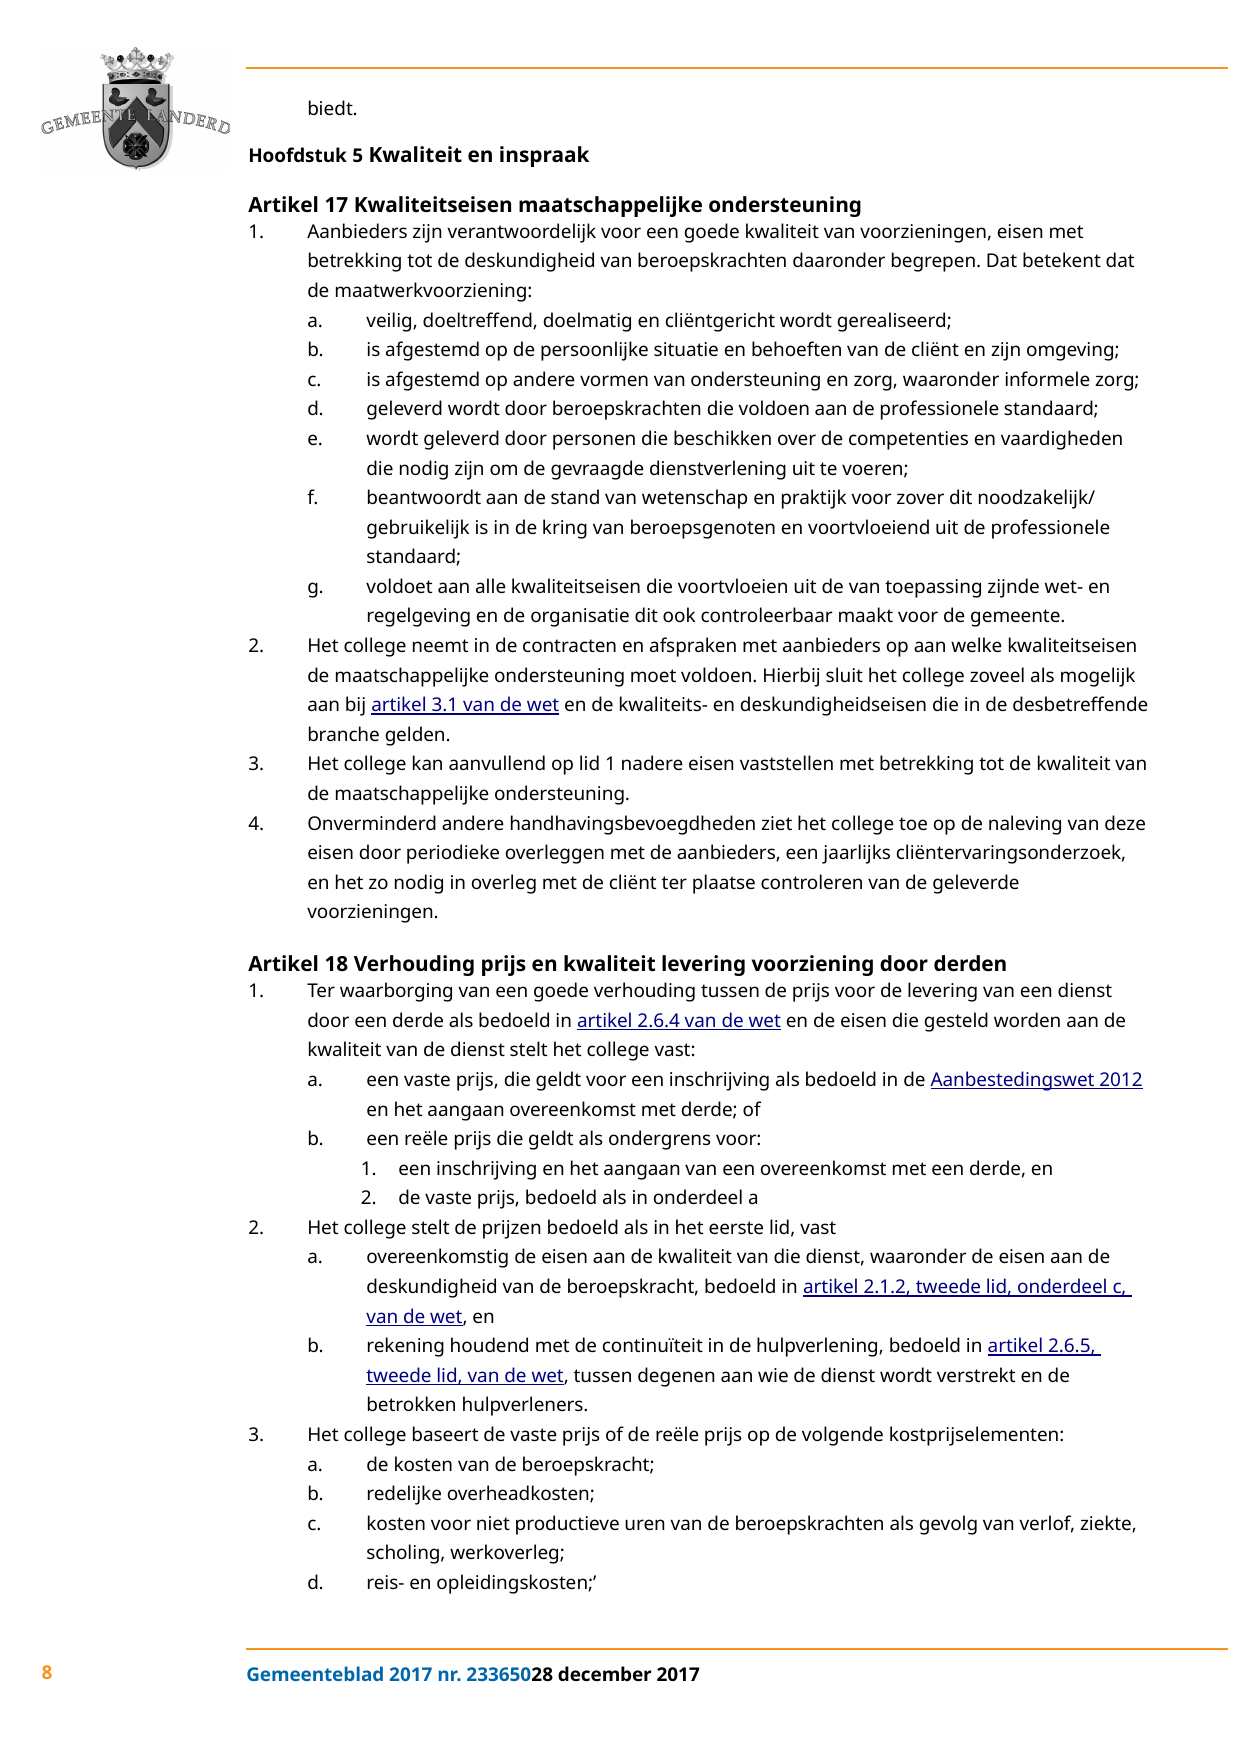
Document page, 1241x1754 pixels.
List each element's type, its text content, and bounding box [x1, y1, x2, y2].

list reis- en opleidingskosten;’ [307, 1569, 1152, 1595]
list biedt. [248, 95, 1152, 121]
list beantwoordt aan de stand van wetenschap en praktijk voor zover dit noodzakelijk/ gebruikelijk is in de kring van beroepsgenoten en voortvloeiend uit de professionele standaard; [307, 484, 1152, 569]
list Het college kan aanvullend op lid 1 nadere eisen vaststellen met betrekking tot de kwaliteit van de maatschappelijke ondersteuning. [248, 751, 1152, 806]
list rekening houdend met de continuïteit in de hulpverlening, bedoeld in artikel 2.6.5, tweede lid, van de wet, tussen degenen aan wie de dienst wordt verstrekt en de betrokken hulpverleners. [307, 1332, 1152, 1417]
list de kosten van de beroepskracht; [307, 1451, 1152, 1476]
list geleverd wordt door beroepskrachten die voldoen aan de professionele standaard; [307, 396, 1152, 421]
list een inschrijving en het aangaan van een overeenkomst met een derde, en [361, 1155, 1152, 1181]
list Het college baseert de vaste prijs of de reële prijs op de volgende kostprijselementen: [248, 1421, 1152, 1447]
text Artikel 17 Kwaliteitseisen maatschappelijke ondersteuning [248, 190, 1152, 218]
list Aanbieders zijn verantwoordelijk voor een goede kwaliteit van voorzieningen, eisen met betrekking tot de deskundigheid van beroepskrachten daaronder begrepen. Dat betekent dat de maatwerkvoorziening: [248, 218, 1152, 303]
text Hoofdstuk 5 Kwaliteit en inspraak [248, 140, 1152, 169]
list is afgestemd op andere vormen van ondersteuning en zorg, waaronder informele zorg; [307, 366, 1152, 392]
text Artikel 18 Verhouding prijs en kwaliteit levering voorziening door derden [248, 949, 1152, 977]
list kosten voor niet productieve uren van de beroepskrachten als gevolg van verlof, ziekte, scholing, werkoverleg; [307, 1510, 1152, 1565]
list overeenkomstig de eisen aan de kwaliteit van die dienst, waaronder de eisen aan de deskundigheid van de beroepskracht, bedoeld in artikel 2.1.2, tweede lid, onderdeel c, van de wet, en [307, 1244, 1152, 1328]
picture [41, 47, 231, 172]
list een reële prijs die geldt als ondergrens voor: [307, 1125, 1152, 1151]
list Het college stelt de prijzen bedoeld als in het eerste lid, vast [248, 1214, 1152, 1240]
list redelijke overheadkosten; [307, 1480, 1152, 1506]
list is afgestemd op de persoonlijke situatie en behoeften van de cliënt en zijn omgeving; [307, 336, 1152, 362]
list de vaste prijs, bedoeld als in onderdeel a [361, 1184, 1152, 1210]
list veilig, doeltreffend, doelmatig en cliëntgericht wordt gerealiseerd; [307, 307, 1152, 333]
list Ter waarborging van een goede verhouding tussen de prijs voor de levering van een dienst door een derde als bedoeld in artikel 2.6.4 van de wet en de eisen die gesteld worden aan de kwaliteit van de dienst stelt het college vast: [248, 977, 1152, 1062]
list voldoet aan alle kwaliteitseisen die voortvloeien uit de van toepassing zijnde wet- en regelgeving en de organisatie dit ook controleerbaar maakt voor de gemeente. [307, 573, 1152, 628]
list een vaste prijs, die geldt voor een inschrijving als bedoeld in de Aanbestedingswet 2012 en het aangaan overeenkomst met derde; of [307, 1066, 1152, 1121]
list Onverminderd andere handhavingsbevoegdheden ziet het college toe op de naleving van deze eisen door periodieke overleggen met de aanbieders, een jaarlijks cliëntervaringsonderzoek, en het zo nodig in overleg met de cliënt ter plaatse controleren van de geleverde voorzieningen. [248, 810, 1152, 924]
list wordt geleverd door personen die beschikken over de competenties en vaardigheden die nodig zijn om de gevraagde dienstverlening uit te voeren; [307, 425, 1152, 481]
list Het college neemt in de contracten en afspraken met aanbieders op aan welke kwaliteitseisen de maatschappelijke ondersteuning moet voldoen. Hierbij sluit het college zoveel als mogelijk aan bij artikel 3.1 van de wet en de kwaliteits- en deskundigheidseisen die in de desbetreffende branche gelden. [248, 632, 1152, 747]
